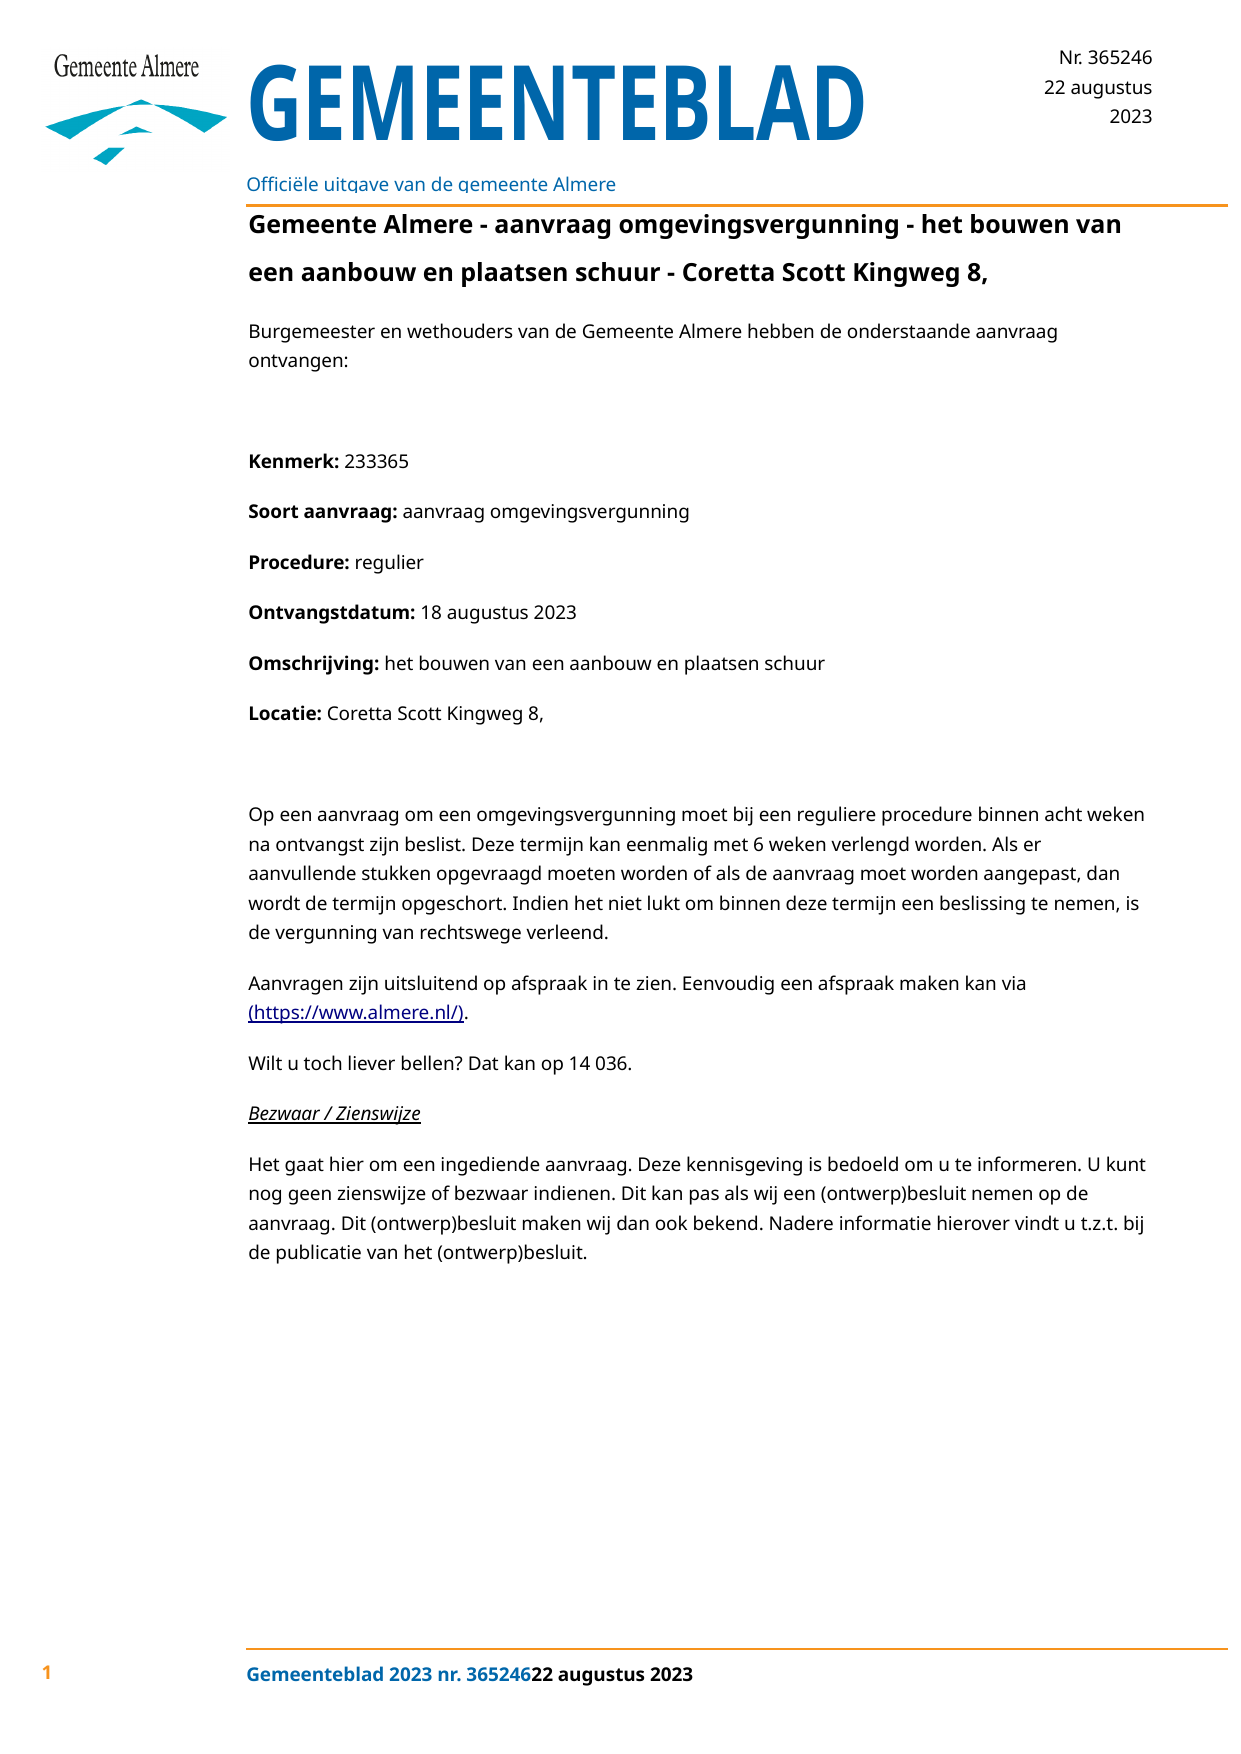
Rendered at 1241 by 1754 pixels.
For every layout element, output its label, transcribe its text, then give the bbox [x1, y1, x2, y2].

text Omschrijving: het bouwen van een aanbouw en plaatsen schuur [248, 650, 1152, 676]
text Soort aanvraag: aanvraag omgevingsvergunning [248, 499, 1152, 524]
text Wilt u toch liever bellen? Dat kan op 14 036. [248, 1050, 1152, 1076]
text Locatie: Coretta Scott Kingweg 8, [248, 700, 1152, 726]
text Op een aanvraag om een omgevingsvergunning moet bij een reguliere procedure binnen acht weken na ontvangst zijn beslist. Deze termijn kan eenmalig met 6 weken verlengd worden. Als er aanvullende stukken opgevraagd moeten worden of als de aanvraag moet worden aangepast, dan wordt de termijn opgeschort. Indien het niet lukt om binnen deze termijn een beslissing te nemen, is de vergunning van rechtswege verleend. [248, 801, 1152, 945]
text Gemeente Almere - aanvraag omgevingsvergunning - het bouwen van een aanbouw en plaatsen schuur - Coretta Scott Kingweg 8, [248, 207, 1152, 288]
text Het gaat hier om een ingediende aanvraag. Deze kennisgeving is bedoeld om u te informeren. U kunt nog geen zienswijze of bezwaar indienen. Dit kan pas als wij een (ontwerp)besluit nemen op de aanvraag. Dit (ontwerp)besluit maken wij dan ook bekend. Nadere informatie hierover vindt u t.z.t. bij de publicatie van het (ontwerp)besluit. [248, 1151, 1152, 1265]
picture [41, 47, 231, 172]
text Procedure: regulier [248, 549, 1152, 575]
text Aanvragen zijn uitsluitend op afspraak in te zien. Eenvoudig een afspraak maken kan via (https://www.almere.nl/). [248, 970, 1152, 1025]
text Bezwaar / Zienswijze [248, 1100, 1152, 1126]
text Burgemeester en wethouders van de Gemeente Almere hebben de onderstaande aanvraag ontvangen: [248, 318, 1152, 373]
text Ontvangstdatum: 18 augustus 2023 [248, 599, 1152, 625]
text Kenmerk: 233365 [248, 448, 1152, 474]
